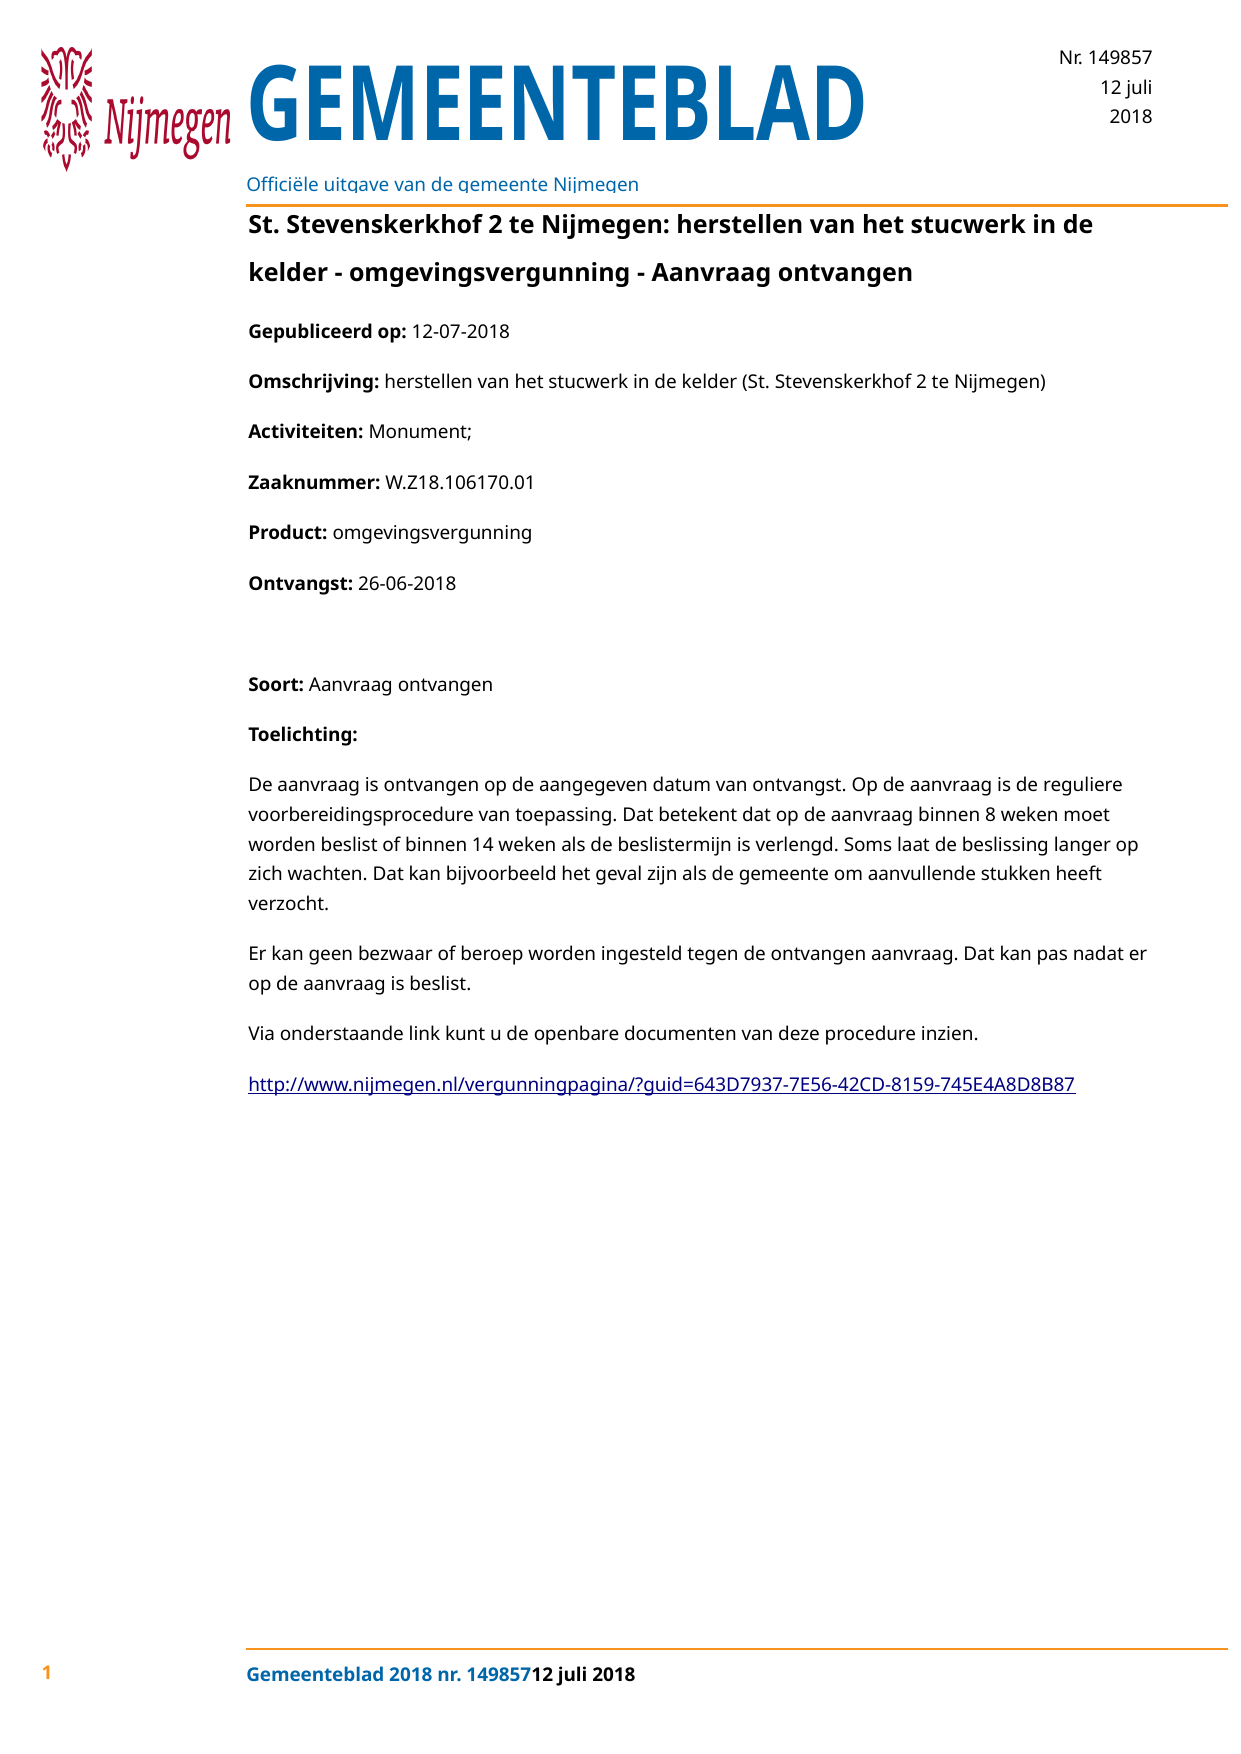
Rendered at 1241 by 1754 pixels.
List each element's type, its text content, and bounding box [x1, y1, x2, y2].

text Toelichting: [248, 721, 1152, 747]
picture [41, 47, 231, 172]
text Omschrijving: herstellen van het stucwerk in de kelder (St. Stevenskerkhof 2 te Nijmegen) [248, 368, 1152, 394]
text Zaaknummer: W.Z18.106170.01 [248, 469, 1152, 495]
text Via onderstaande link kunt u de openbare documenten van deze procedure inzien. [248, 1020, 1152, 1046]
text De aanvraag is ontvangen op de aangegeven datum van ontvangst. Op de aanvraag is de reguliere voorbereidingsprocedure van toepassing. Dat betekent dat op de aanvraag binnen 8 weken moet worden beslist of binnen 14 weken als de beslistermijn is verlengd. Soms laat de beslissing langer op zich wachten. Dat kan bijvoorbeeld het geval zijn als de gemeente om aanvullende stukken heeft verzocht. [248, 772, 1152, 916]
text Activiteiten: Monument; [248, 419, 1152, 444]
text St. Stevenskerkhof 2 te Nijmegen: herstellen van het stucwerk in de kelder - omgevingsvergunning - Aanvraag ontvangen [248, 207, 1152, 288]
text Soort: Aanvraag ontvangen [248, 671, 1152, 697]
text Gepubliceerd op: 12-07-2018 [248, 318, 1152, 344]
text Er kan geen bezwaar of beroep worden ingesteld tegen de ontvangen aanvraag. Dat kan pas nadat er op de aanvraag is beslist. [248, 940, 1152, 996]
text Ontvangst: 26-06-2018 [248, 570, 1152, 596]
text http://www.nijmegen.nl/vergunningpagina/?guid=643D7937-7E56-42CD-8159-745E4A8D8B87 [248, 1071, 1152, 1097]
text Product: omgevingsvergunning [248, 519, 1152, 545]
